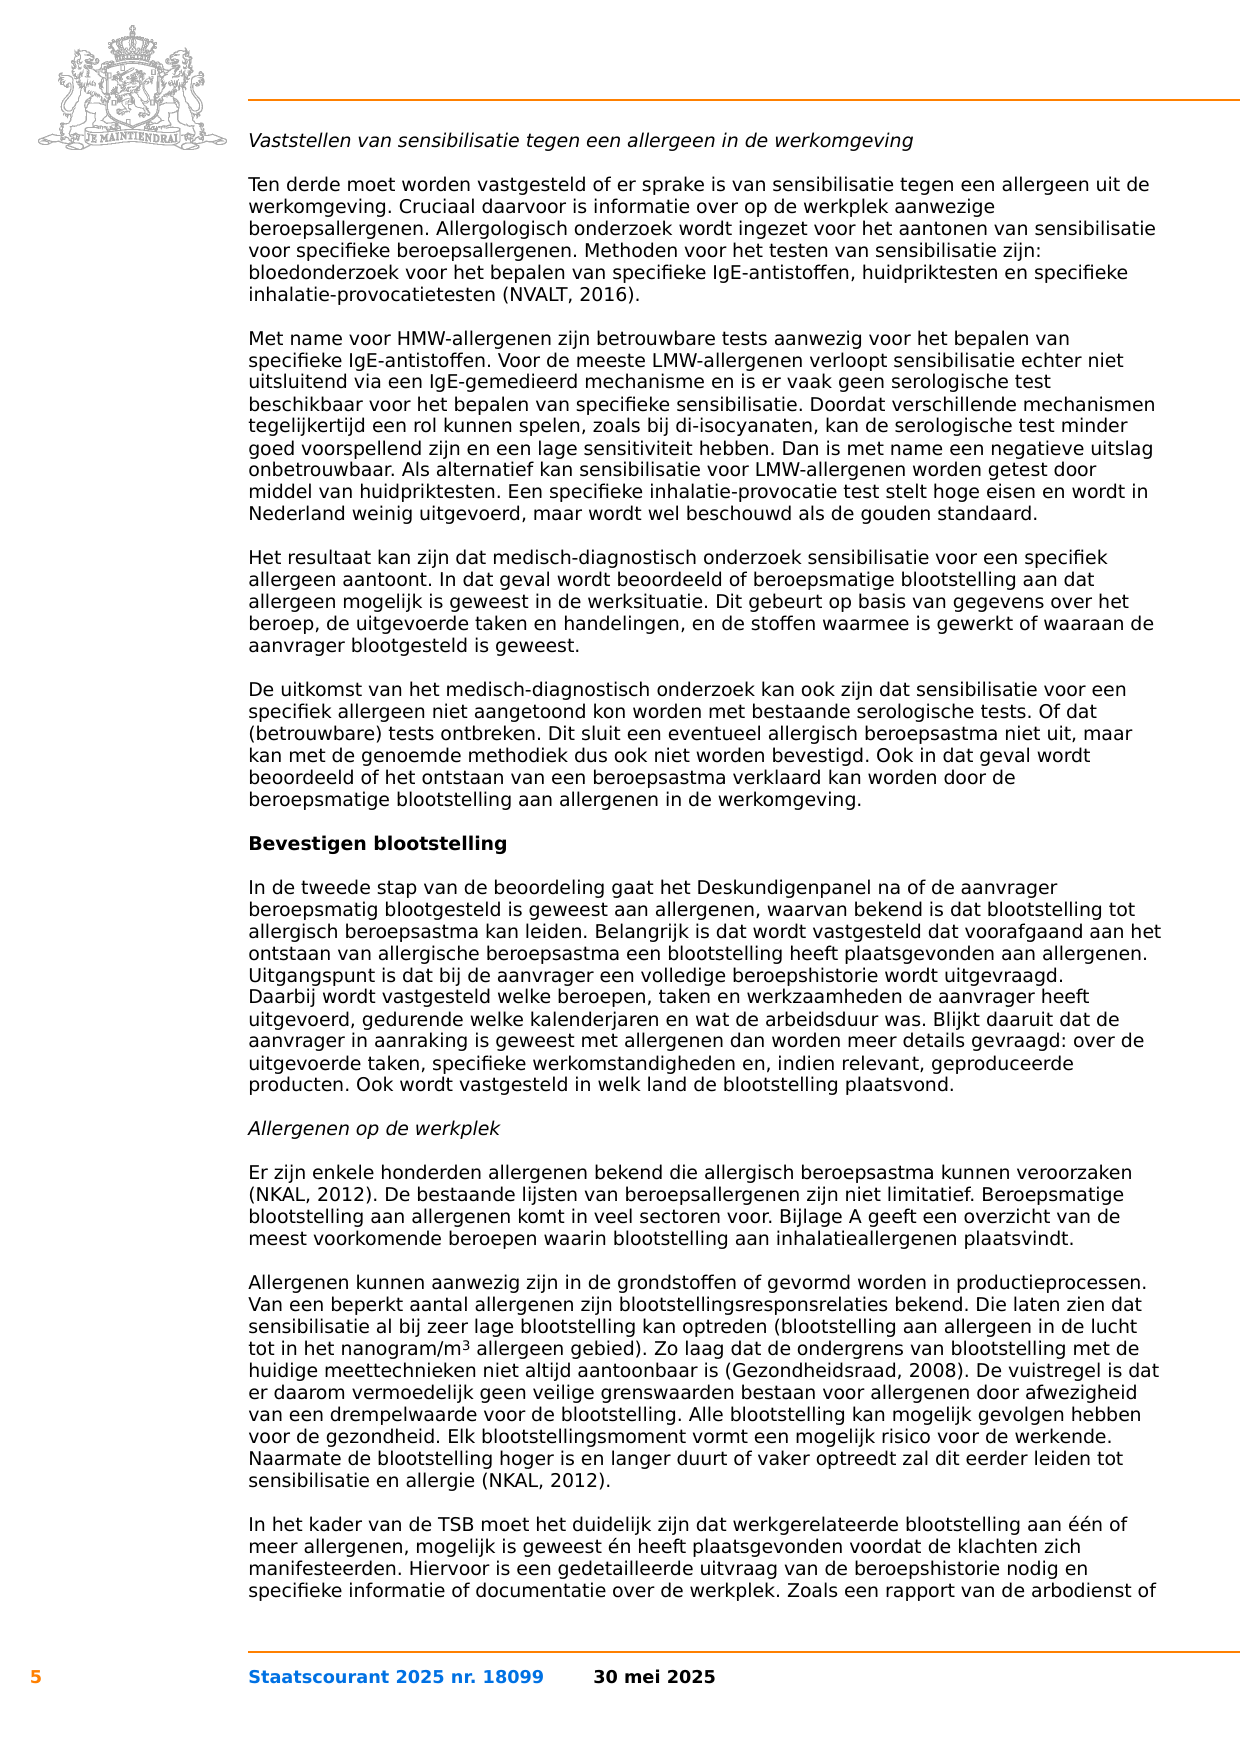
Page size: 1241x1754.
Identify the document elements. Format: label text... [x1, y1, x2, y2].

text In het kader van de TSB moet het duidelijk zijn dat werkgerelateerde blootstelling aan één of meer allergenen, mogelijk is geweest én heeft plaatsgevonden voordat de klachten zich manifesteerden. Hiervoor is een gedetailleerde uitvraag van de beroepshistorie nodig en specifieke informatie of documentatie over de werkplek. Zoals een rapport van de arbodienst of [248, 1513, 1163, 1601]
text In de tweede stap van de beoordeling gaat het Deskundigenpanel na of de aanvrager beroepsmatig blootgesteld is geweest aan allergenen, waarvan bekend is dat blootstelling tot allergisch beroepsastma kan leiden. Belangrijk is dat wordt vastgesteld dat voorafgaand aan het ontstaan van allergische beroepsastma een blootstelling heeft plaatsgevonden aan allergenen. Uitgangspunt is dat bij de aanvrager een volledige beroepshistorie wordt uitgevraagd. [248, 877, 1163, 986]
text Met name voor HMW-allergenen zijn betrouwbare tests aanwezig voor het bepalen van specifieke IgE-antistoffen. Voor de meeste LMW-allergenen verloopt sensibilisatie echter niet uitsluitend via een IgE-gemedieerd mechanisme en is er vaak geen serologische test beschikbaar voor het bepalen van specifieke sensibilisatie. Doordat verschillende mechanismen tegelijkertijd een rol kunnen spelen, zoals bij di-isocyanaten, kan de serologische test minder goed voorspellend zijn en een lage sensitiviteit hebben. Dan is met name een negatieve uitslag onbetrouwbaar. Als alternatief kan sensibilisatie voor LMW-allergenen worden getest door middel van huidpriktesten. Een specifieke inhalatie-provocatie test stelt hoge eisen en wordt in Nederland weinig uitgevoerd, maar wordt wel beschouwd als de gouden standaard. [248, 327, 1163, 525]
text Ten derde moet worden vastgesteld of er sprake is van sensibilisatie tegen een allergeen uit de werkomgeving. Cruciaal daarvoor is informatie over op de werkplek aanwezige beroepsallergenen. Allergologisch onderzoek wordt ingezet voor het aantonen van sensibilisatie voor specifieke beroepsallergenen. Methoden voor het testen van sensibilisatie zijn: bloedonderzoek voor het bepalen van specifieke IgE-antistoffen, huidpriktesten en specifieke inhalatie-provocatietesten (NVALT, 2016). [248, 174, 1163, 306]
text Het resultaat kan zijn dat medisch-diagnostisch onderzoek sensibilisatie voor een specifiek allergeen aantoont. In dat geval wordt beoordeeld of beroepsmatige blootstelling aan dat allergeen mogelijk is geweest in de werksituatie. Dit gebeurt op basis van gegevens over het beroep, de uitgevoerde taken en handelingen, en de stoffen waarmee is gewerkt of waaraan de aanvrager blootgesteld is geweest. [248, 547, 1163, 657]
text Daarbij wordt vastgesteld welke beroepen, taken en werkzaamheden de aanvrager heeft uitgevoerd, gedurende welke kalenderjaren en wat de arbeidsduur was. Blijkt daaruit dat de aanvrager in aanraking is geweest met allergenen dan worden meer details gevraagd: over de uitgevoerde taken, specifieke werkomstandigheden en, indien relevant, geproduceerde producten. Ook wordt vastgesteld in welk land de blootstelling plaatsvond. [248, 986, 1163, 1096]
text Allergenen kunnen aanwezig zijn in de grondstoffen of gevormd worden in productieprocessen. [248, 1272, 1163, 1294]
subtitle Allergenen op de werkplek [248, 1118, 1163, 1140]
text De uitkomst van het medisch-diagnostisch onderzoek kan ook zijn dat sensibilisatie voor een specifiek allergeen niet aangetoond kon worden met bestaande serologische tests. Of dat (betrouwbare) tests ontbreken. Dit sluit een eventueel allergisch beroepsastma niet uit, maar kan met de genoemde methodiek dus ook niet worden bevestigd. Ook in dat geval wordt beoordeeld of het ontstaan van een beroepsastma verklaard kan worden door de beroepsmatige blootstelling aan allergenen in de werkomgeving. [248, 679, 1163, 811]
subtitle Vaststellen van sensibilisatie tegen een allergeen in de werkomgeving [248, 130, 1163, 152]
text Van een beperkt aantal allergenen zijn blootstellingsresponsrelaties bekend. Die laten zien dat sensibilisatie al bij zeer lage blootstelling kan optreden (blootstelling aan allergeen in de lucht tot in het nanogram/m3 allergeen gebied). Zo laag dat de ondergrens van blootstelling met de huidige meettechnieken niet altijd aantoonbaar is (Gezondheidsraad, 2008). De vuistregel is dat er daarom vermoedelijk geen veilige grenswaarden bestaan voor allergenen door afwezigheid van een drempelwaarde voor de blootstelling. Alle blootstelling kan mogelijk gevolgen hebben voor de gezondheid. Elk blootstellingsmoment vormt een mogelijk risico voor de werkende. Naarmate de blootstelling hoger is en langer duurt of vaker optreedt zal dit eerder leiden tot sensibilisatie en allergie (NKAL, 2012). [248, 1294, 1163, 1492]
subtitle Bevestigen blootstelling [248, 833, 1163, 855]
picture [38, 25, 227, 150]
text Er zijn enkele honderden allergenen bekend die allergisch beroepsastma kunnen veroorzaken (NKAL, 2012). De bestaande lijsten van beroepsallergenen zijn niet limitatief. Beroepsmatige blootstelling aan allergenen komt in veel sectoren voor. Bijlage A geeft een overzicht van de meest voorkomende beroepen waarin blootstelling aan inhalatieallergenen plaatsvindt. [248, 1162, 1163, 1250]
